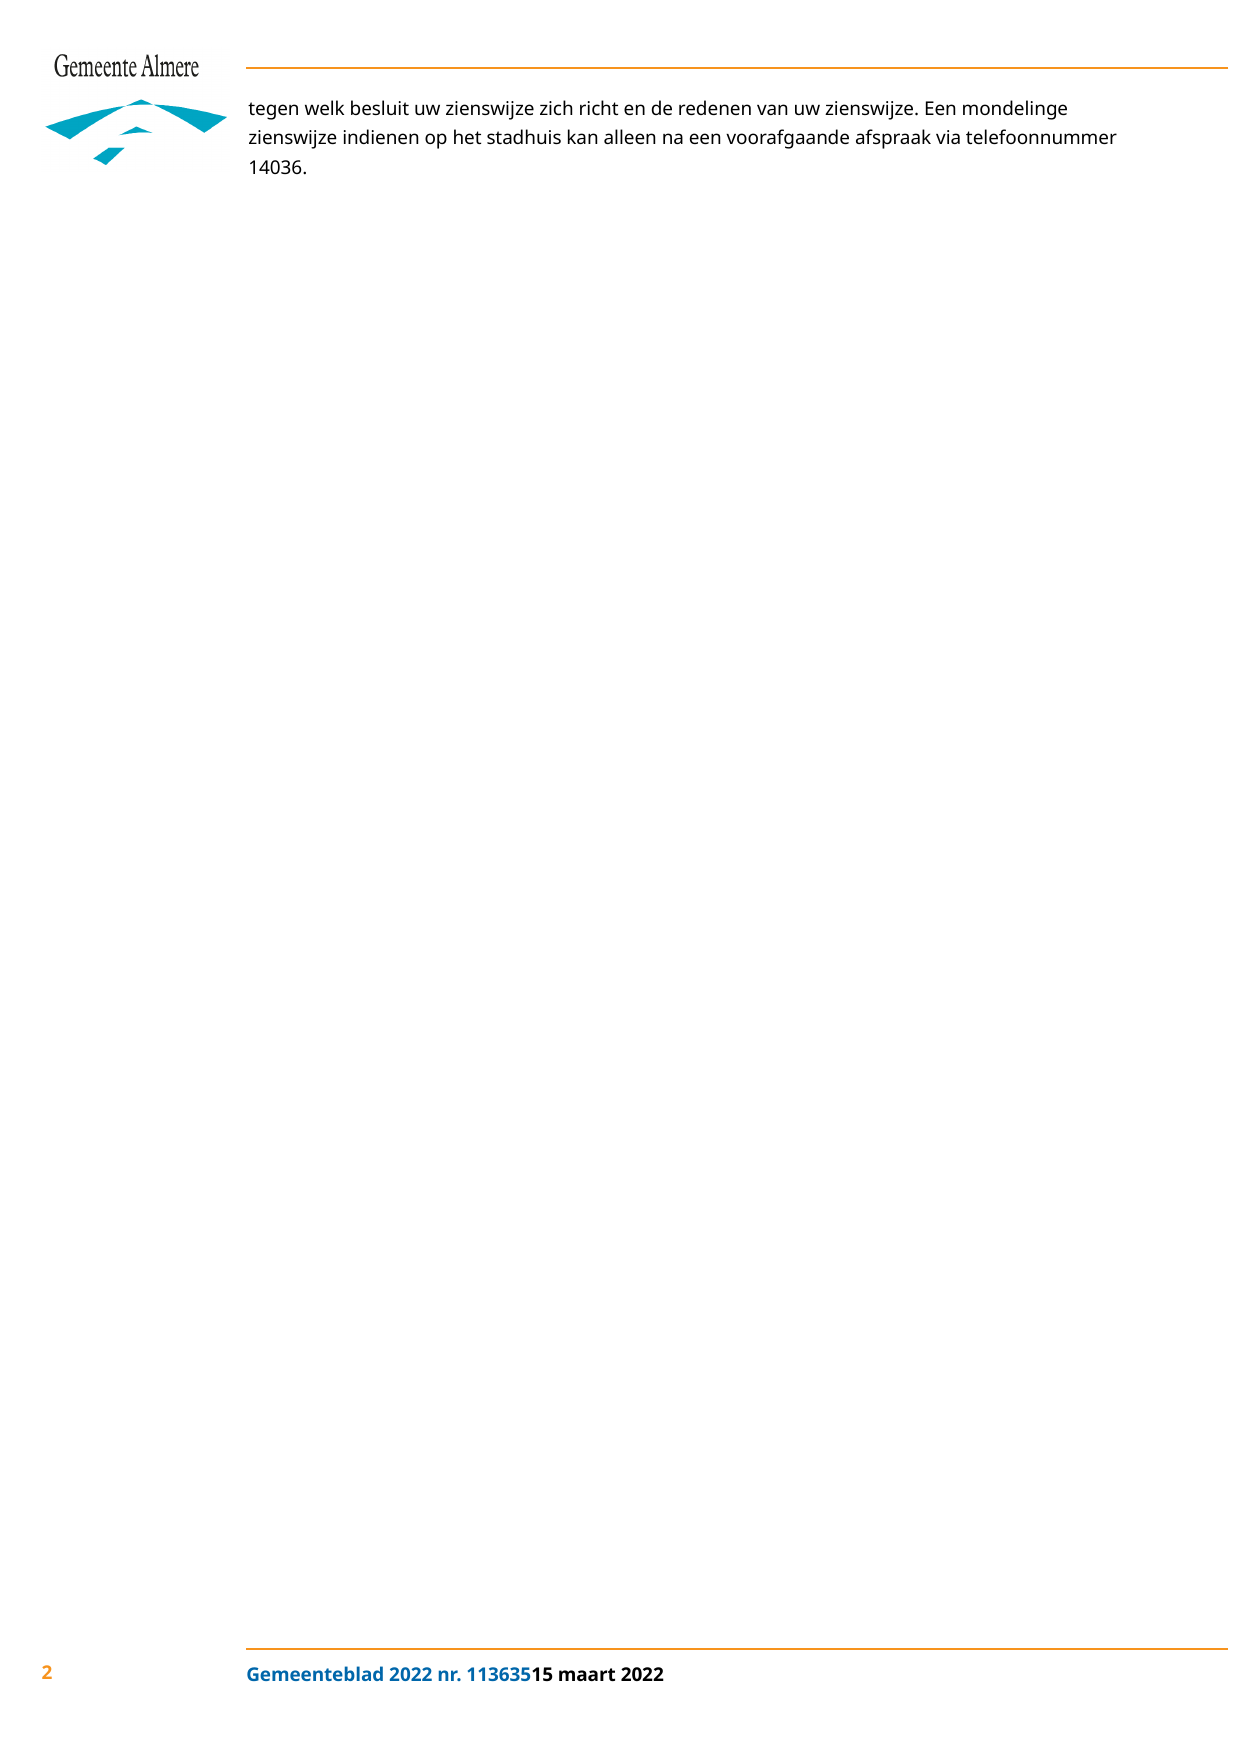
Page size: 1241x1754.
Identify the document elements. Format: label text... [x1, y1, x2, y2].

text tegen welk besluit uw zienswijze zich richt en de redenen van uw zienswijze. Een mondelinge zienswijze indienen op het stadhuis kan alleen na een voorafgaande afspraak via telefoonnummer 14036. [248, 95, 1152, 180]
picture [41, 47, 231, 172]
